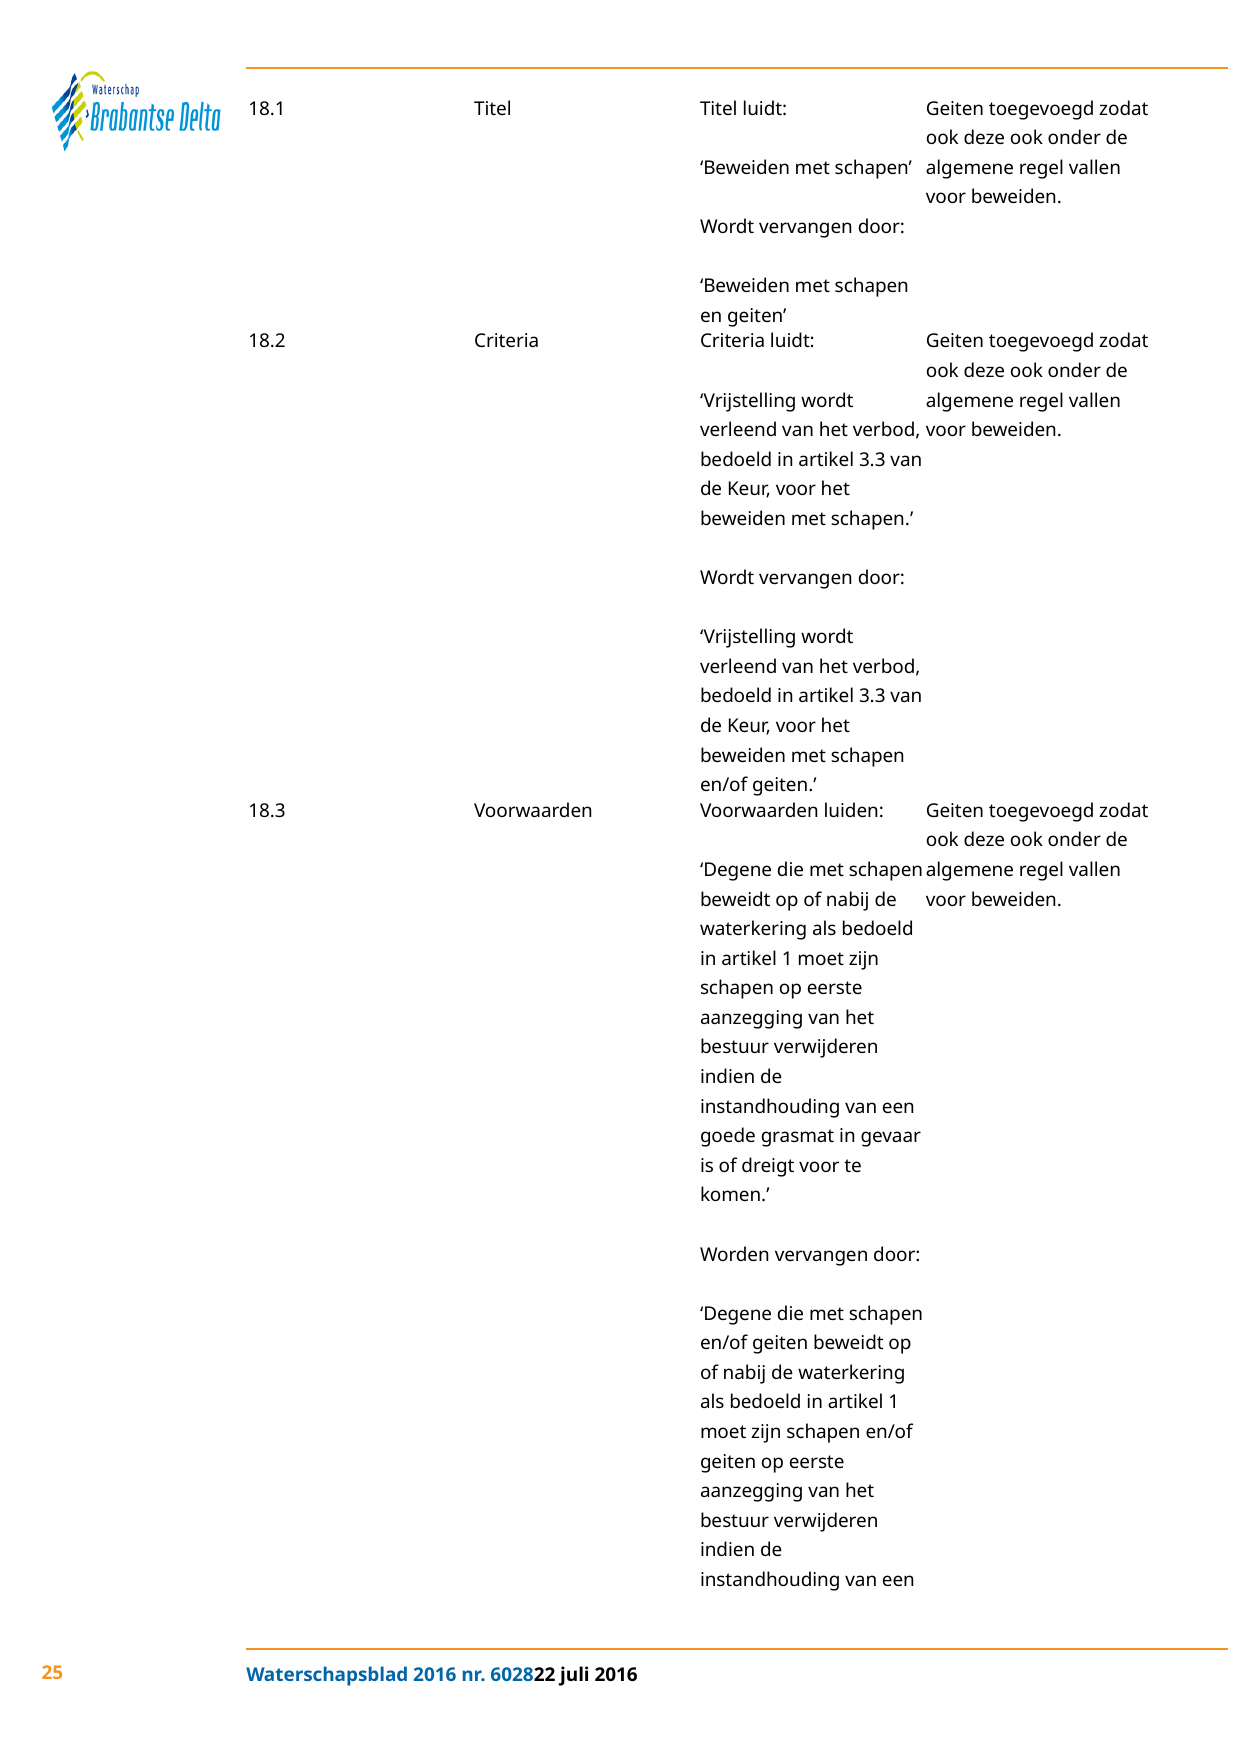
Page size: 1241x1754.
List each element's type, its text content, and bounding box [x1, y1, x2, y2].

table_cell Criteria luidt: ‘Vrijstelling wordt verleend van het verbod, bedoeld in artikel 3.3 van de Keur, voor het beweiden met schapen.’ Wordt vervangen door: ‘Vrijstelling wordt verleend van het verbod, bedoeld in artikel 3.3 van de Keur, voor het beweiden met schapen en/of geiten.’ [700, 328, 926, 797]
table_cell 18.3 [248, 797, 474, 1592]
table_cell Criteria [474, 328, 700, 797]
table_cell Titel [474, 95, 700, 328]
table_cell Voorwaarden luiden: ‘Degene die met schapen beweidt op of nabij de waterkering als bedoeld in artikel 1 moet zijn schapen op eerste aanzegging van het bestuur verwijderen indien de instandhouding van een goede grasmat in gevaar is of dreigt voor te komen.’ Worden vervangen door: ‘Degene die met schapen en/of geiten beweidt op of nabij de waterkering als bedoeld in artikel 1 moet zijn schapen en/of geiten op eerste aanzegging van het bestuur verwijderen indien de instandhouding van een [700, 797, 926, 1592]
table_cell Geiten toegevoegd zodat ook deze ook onder de algemene regel vallen voor beweiden. [926, 328, 1152, 797]
table_cell Titel luidt: ‘Beweiden met schapen’ Wordt vervangen door: ‘Beweiden met schapen en geiten’ [700, 95, 926, 328]
table_cell 18.1 [248, 95, 474, 328]
table_cell Voorwaarden [474, 797, 700, 1592]
table_cell Geiten toegevoegd zodat ook deze ook onder de algemene regel vallen voor beweiden. [926, 95, 1152, 328]
table_cell 18.2 [248, 328, 474, 797]
picture [41, 47, 231, 172]
table_cell Geiten toegevoegd zodat ook deze ook onder de algemene regel vallen voor beweiden. [926, 797, 1152, 1592]
